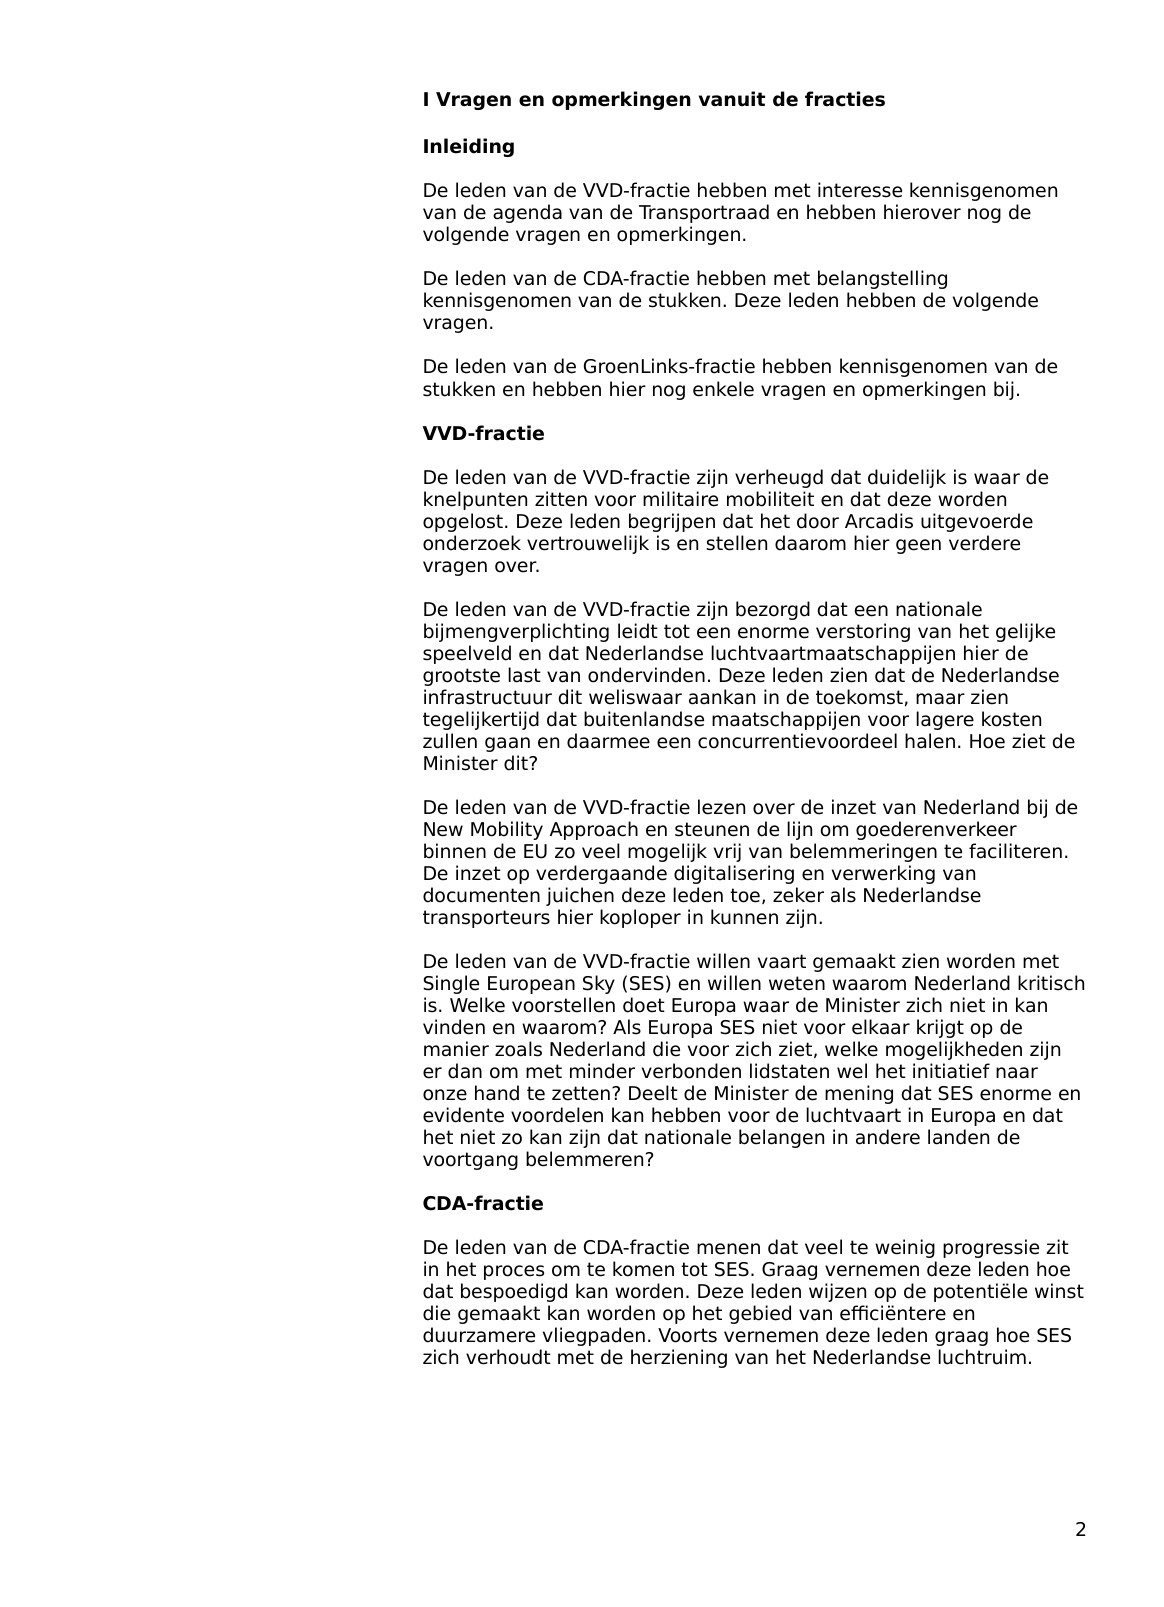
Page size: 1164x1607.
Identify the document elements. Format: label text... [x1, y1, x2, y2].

subtitle VVD-fractie [422, 423, 1087, 444]
text De leden van de VVD-fractie zijn verheugd dat duidelijk is waar de knelpunten zitten voor militaire mobiliteit en dat deze worden opgelost. Deze leden begrijpen dat het door Arcadis uitgevoerde onderzoek vertrouwelijk is en stellen daarom hier geen verdere vragen over. [422, 467, 1087, 577]
text De leden van de CDA-fractie hebben met belangstelling kennisgenomen van de stukken. Deze leden hebben de volgende vragen. [422, 268, 1087, 334]
subtitle CDA-fractie [422, 1193, 1087, 1215]
subtitle Inleiding [422, 136, 1087, 158]
text De leden van de CDA-fractie menen dat veel te weinig progressie zit in het proces om te komen tot SES. Graag vernemen deze leden hoe dat bespoedigd kan worden. Deze leden wijzen op de potentiële winst die gemaakt kan worden op het gebied van efficiëntere en duurzamere vliegpaden. Voorts vernemen deze leden graag hoe SES zich verhoudt met de herziening van het Nederlandse luchtruim. [422, 1237, 1087, 1369]
text De leden van de GroenLinks-fractie hebben kennisgenomen van de stukken en hebben hier nog enkele vragen en opmerkingen bij. [422, 356, 1087, 400]
subtitle I Vragen en opmerkingen vanuit de fracties [422, 89, 1087, 111]
text De leden van de VVD-fractie hebben met interesse kennisgenomen van de agenda van de Transportraad en hebben hierover nog de volgende vragen en opmerkingen. [422, 180, 1087, 246]
text De leden van de VVD-fractie lezen over de inzet van Nederland bij de New Mobility Approach en steunen de lijn om goederenverkeer binnen de EU zo veel mogelijk vrij van belemmeringen te faciliteren. De inzet op verdergaande digitalisering en verwerking van documenten juichen deze leden toe, zeker als Nederlandse transporteurs hier koploper in kunnen zijn. [422, 797, 1087, 929]
text De leden van de VVD-fractie willen vaart gemaakt zien worden met Single European Sky (SES) en willen weten waarom Nederland kritisch is. Welke voorstellen doet Europa waar de Minister zich niet in kan vinden en waarom? Als Europa SES niet voor elkaar krijgt op de manier zoals Nederland die voor zich ziet, welke mogelijkheden zijn er dan om met minder verbonden lidstaten wel het initiatief naar onze hand te zetten? Deelt de Minister de mening dat SES enorme en evidente voordelen kan hebben voor de luchtvaart in Europa en dat het niet zo kan zijn dat nationale belangen in andere landen de voortgang belemmeren? [422, 951, 1087, 1171]
text De leden van de VVD-fractie zijn bezorgd dat een nationale bijmengverplichting leidt tot een enorme verstoring van het gelijke speelveld en dat Nederlandse luchtvaartmaatschappijen hier de grootste last van ondervinden. Deze leden zien dat de Nederlandse infrastructuur dit weliswaar aankan in de toekomst, maar zien tegelijkertijd dat buitenlandse maatschappijen voor lagere kosten zullen gaan en daarmee een concurrentievoordeel halen. Hoe ziet de Minister dit? [422, 599, 1087, 775]
